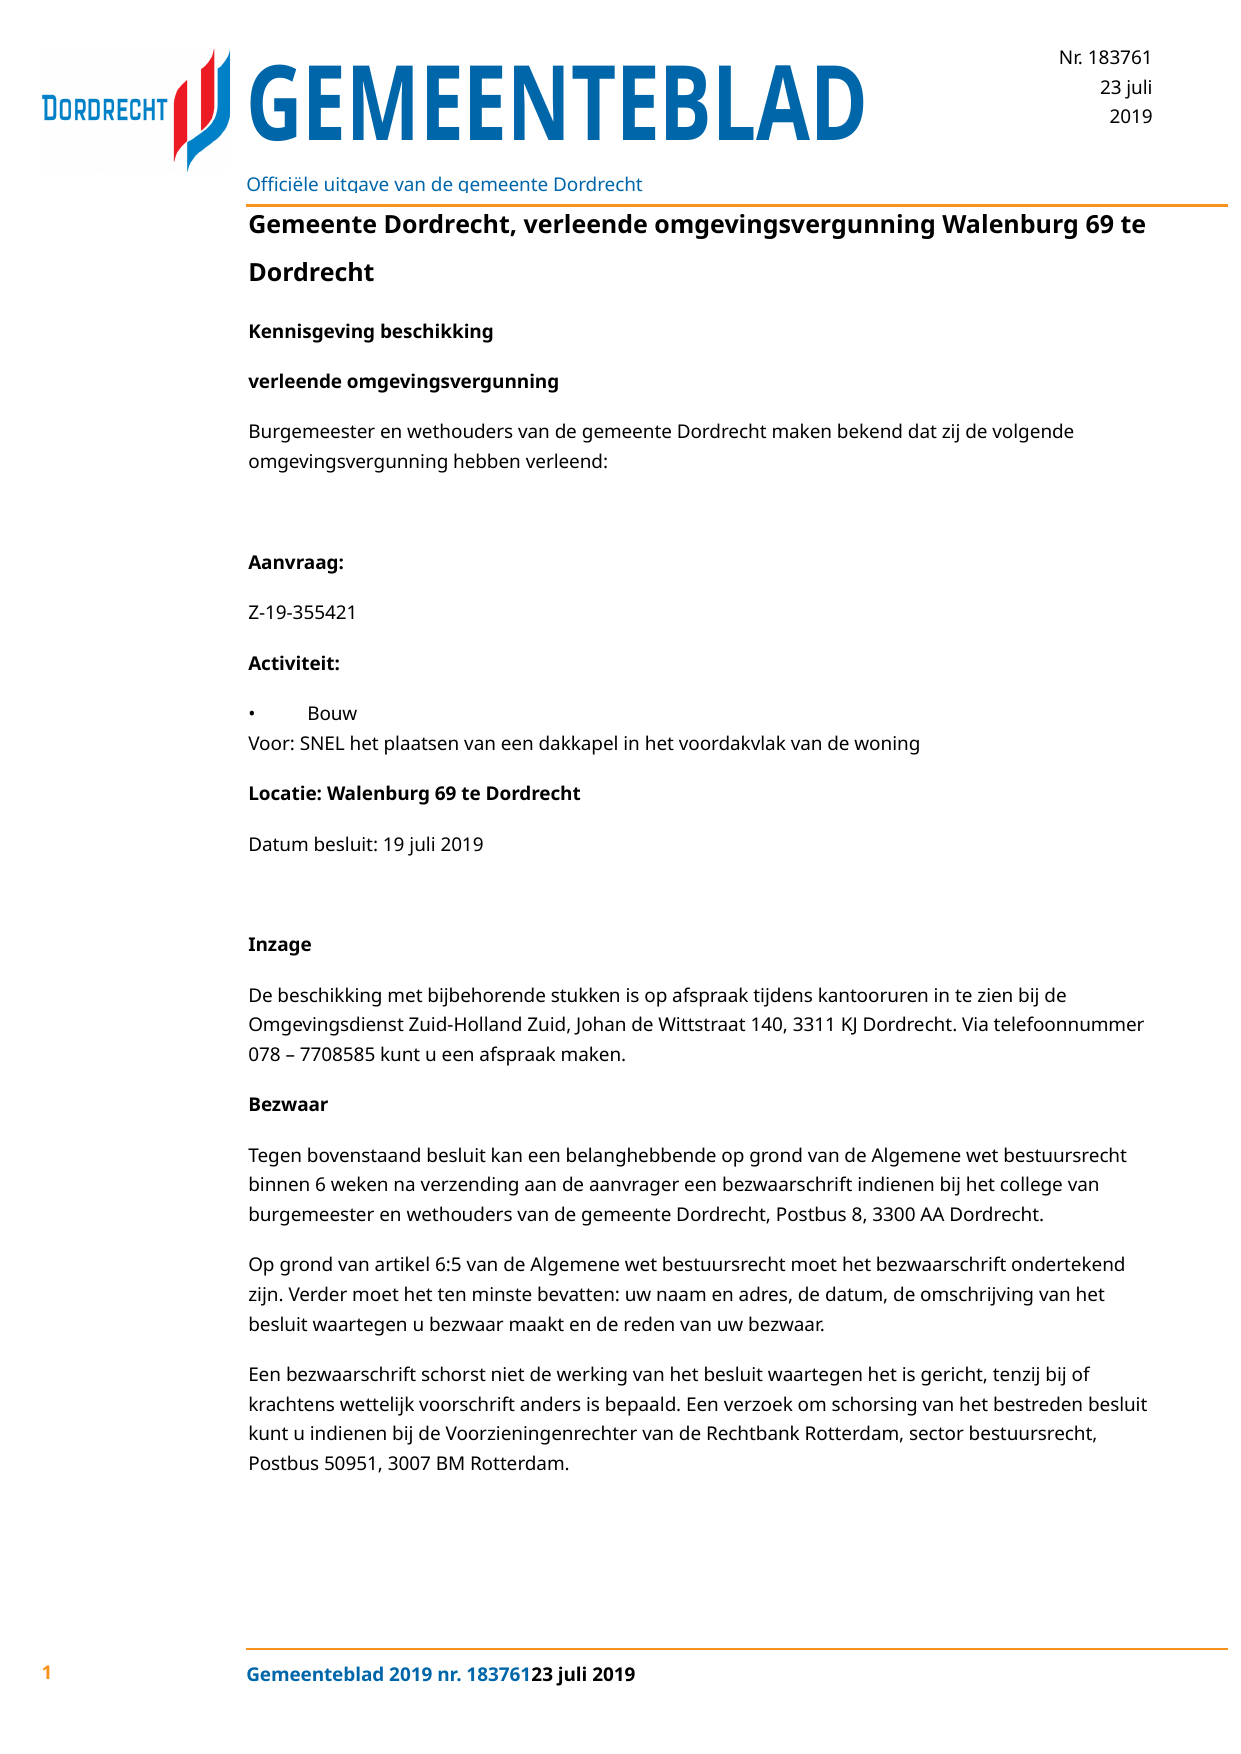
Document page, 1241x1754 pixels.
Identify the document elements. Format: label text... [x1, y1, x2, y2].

text Een bezwaarschrift schorst niet de werking van het besluit waartegen het is gericht, tenzij bij of krachtens wettelijk voorschrift anders is bepaald. Een verzoek om schorsing van het bestreden besluit kunt u indienen bij de Voorzieningenrechter van de Rechtbank Rotterdam, sector bestuursrecht, Postbus 50951, 3007 BM Rotterdam. [248, 1361, 1152, 1476]
text Burgemeester en wethouders van de gemeente Dordrecht maken bekend dat zij de volgende omgevingsvergunning hebben verleend: [248, 419, 1152, 474]
text Voor: SNEL het plaatsen van een dakkapel in het voordakvlak van de woning [248, 730, 1152, 756]
list Bouw [248, 700, 1152, 726]
text Z-19-355421 [248, 599, 1152, 625]
picture [41, 47, 231, 172]
text verleende omgevingsvergunning [248, 368, 1152, 394]
text Bezwaar [248, 1092, 1152, 1117]
text Activiteit: [248, 650, 1152, 676]
text Op grond van artikel 6:5 van de Algemene wet bestuursrecht moet het bezwaarschrift ondertekend zijn. Verder moet het ten minste bevatten: uw naam en adres, de datum, de omschrijving van het besluit waartegen u bezwaar maakt en de reden van uw bezwaar. [248, 1252, 1152, 1337]
text De beschikking met bijbehorende stukken is op afspraak tijdens kantooruren in te zien bij de Omgevingsdienst Zuid-Holland Zuid, Johan de Wittstraat 140, 3311 KJ Dordrecht. Via telefoonnummer 078 – 7708585 kunt u een afspraak maken. [248, 982, 1152, 1067]
text Locatie: Walenburg 69 te Dordrecht [248, 780, 1152, 806]
text Kennisgeving beschikking [248, 318, 1152, 344]
text Gemeente Dordrecht, verleende omgevingsvergunning Walenburg 69 te Dordrecht [248, 207, 1152, 288]
text Aanvraag: [248, 549, 1152, 575]
text Datum besluit: 19 juli 2019 [248, 831, 1152, 857]
text Tegen bovenstaand besluit kan een belanghebbende op grond van de Algemene wet bestuursrecht binnen 6 weken na verzending aan de aanvrager een bezwaarschrift indienen bij het college van burgemeester en wethouders van de gemeente Dordrecht, Postbus 8, 3300 AA Dordrecht. [248, 1142, 1152, 1227]
text Inzage [248, 932, 1152, 957]
